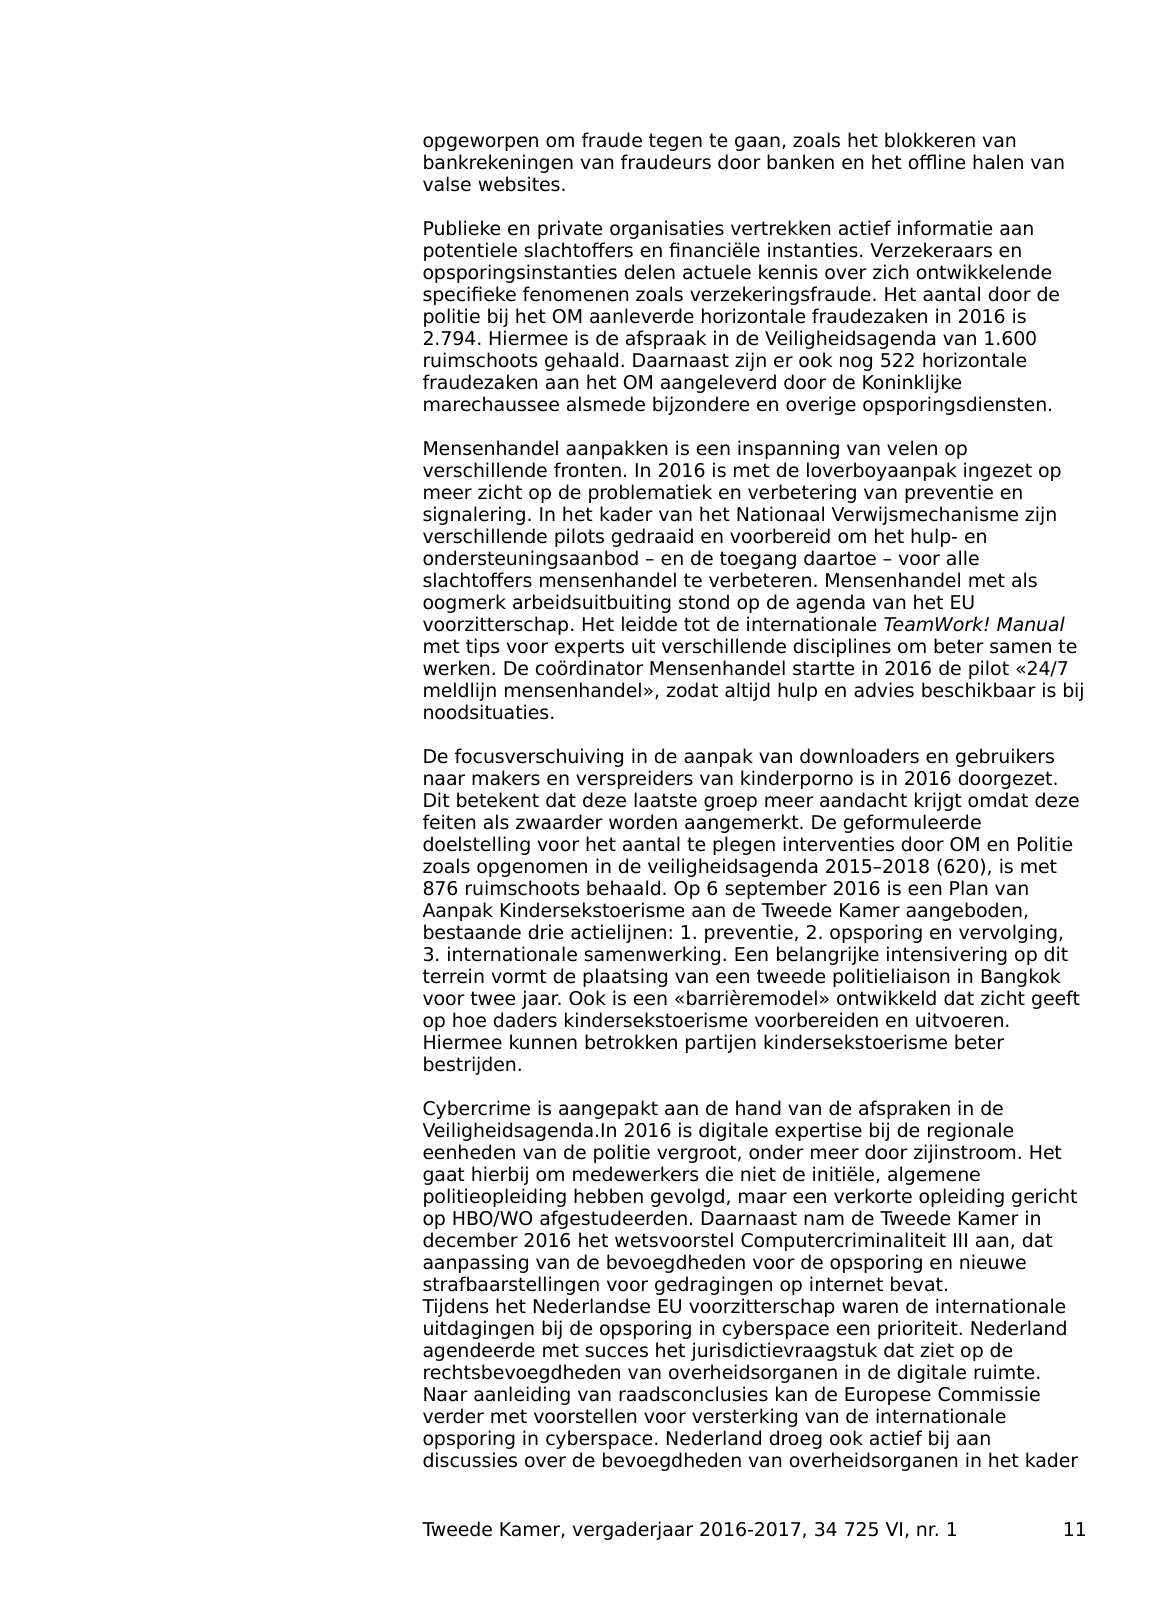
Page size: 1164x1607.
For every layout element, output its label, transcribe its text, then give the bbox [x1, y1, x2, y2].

text Publieke en private organisaties vertrekken actief informatie aan potentiele slachtoffers en financiële instanties. Verzekeraars en opsporingsinstanties delen actuele kennis over zich ontwikkelende specifieke fenomenen zoals verzekeringsfraude. Het aantal door de politie bij het OM aanleverde horizontale fraudezaken in 2016 is 2.794. Hiermee is de afspraak in de Veiligheidsagenda van 1.600 ruimschoots gehaald. Daarnaast zijn er ook nog 522 horizontale fraudezaken aan het OM aangeleverd door de Koninklijke marechaussee alsmede bijzondere en overige opsporingsdiensten. [422, 218, 1087, 416]
text opgeworpen om fraude tegen te gaan, zoals het blokkeren van bankrekeningen van fraudeurs door banken en het offline halen van valse websites. [422, 130, 1087, 196]
text Tijdens het Nederlandse EU voorzitterschap waren de internationale uitdagingen bij de opsporing in cyberspace een prioriteit. Nederland agendeerde met succes het jurisdictievraagstuk dat ziet op de rechtsbevoegdheden van overheidsorganen in de digitale ruimte. Naar aanleiding van raadsconclusies kan de Europese Commissie verder met voorstellen voor versterking van de internationale opsporing in cyberspace. Nederland droeg ook actief bij aan discussies over de bevoegdheden van overheidsorganen in het kader [422, 1296, 1087, 1471]
text Mensenhandel aanpakken is een inspanning van velen op verschillende fronten. In 2016 is met de loverboyaanpak ingezet op meer zicht op de problematiek en verbetering van preventie en signalering. In het kader van het Nationaal Verwijsmechanisme zijn verschillende pilots gedraaid en voorbereid om het hulp- en ondersteuningsaanbod – en de toegang daartoe – voor alle slachtoffers mensenhandel te verbeteren. Mensenhandel met als oogmerk arbeidsuitbuiting stond op de agenda van het EU voorzitterschap. Het leidde tot de internationale TeamWork! Manual met tips voor experts uit verschillende disciplines om beter samen te werken. De coördinator Mensenhandel startte in 2016 de pilot «24/7 meldlijn mensenhandel», zodat altijd hulp en advies beschikbaar is bij noodsituaties. [422, 438, 1087, 724]
text De focusverschuiving in de aanpak van downloaders en gebruikers naar makers en verspreiders van kinderporno is in 2016 doorgezet. Dit betekent dat deze laatste groep meer aandacht krijgt omdat deze feiten als zwaarder worden aangemerkt. De geformuleerde doelstelling voor het aantal te plegen interventies door OM en Politie zoals opgenomen in de veiligheidsagenda 2015–2018 (620), is met 876 ruimschoots behaald. Op 6 september 2016 is een Plan van Aanpak Kindersekstoerisme aan de Tweede Kamer aangeboden, bestaande drie actielijnen: 1. preventie, 2. opsporing en vervolging, 3. internationale samenwerking. Een belangrijke intensivering op dit terrein vormt de plaatsing van een tweede politieliaison in Bangkok voor twee jaar. Ook is een «barrièremodel» ontwikkeld dat zicht geeft op hoe daders kindersekstoerisme voorbereiden en uitvoeren. Hiermee kunnen betrokken partijen kindersekstoerisme beter bestrijden. [422, 746, 1087, 1076]
text Cybercrime is aangepakt aan de hand van de afspraken in de Veiligheidsagenda.In 2016 is digitale expertise bij de regionale eenheden van de politie vergroot, onder meer door zijinstroom. Het gaat hierbij om medewerkers die niet de initiële, algemene politieopleiding hebben gevolgd, maar een verkorte opleiding gericht op HBO/WO afgestudeerden. Daarnaast nam de Tweede Kamer in december 2016 het wetsvoorstel Computercriminaliteit III aan, dat aanpassing van de bevoegdheden voor de opsporing en nieuwe strafbaarstellingen voor gedragingen op internet bevat. [422, 1098, 1087, 1296]
